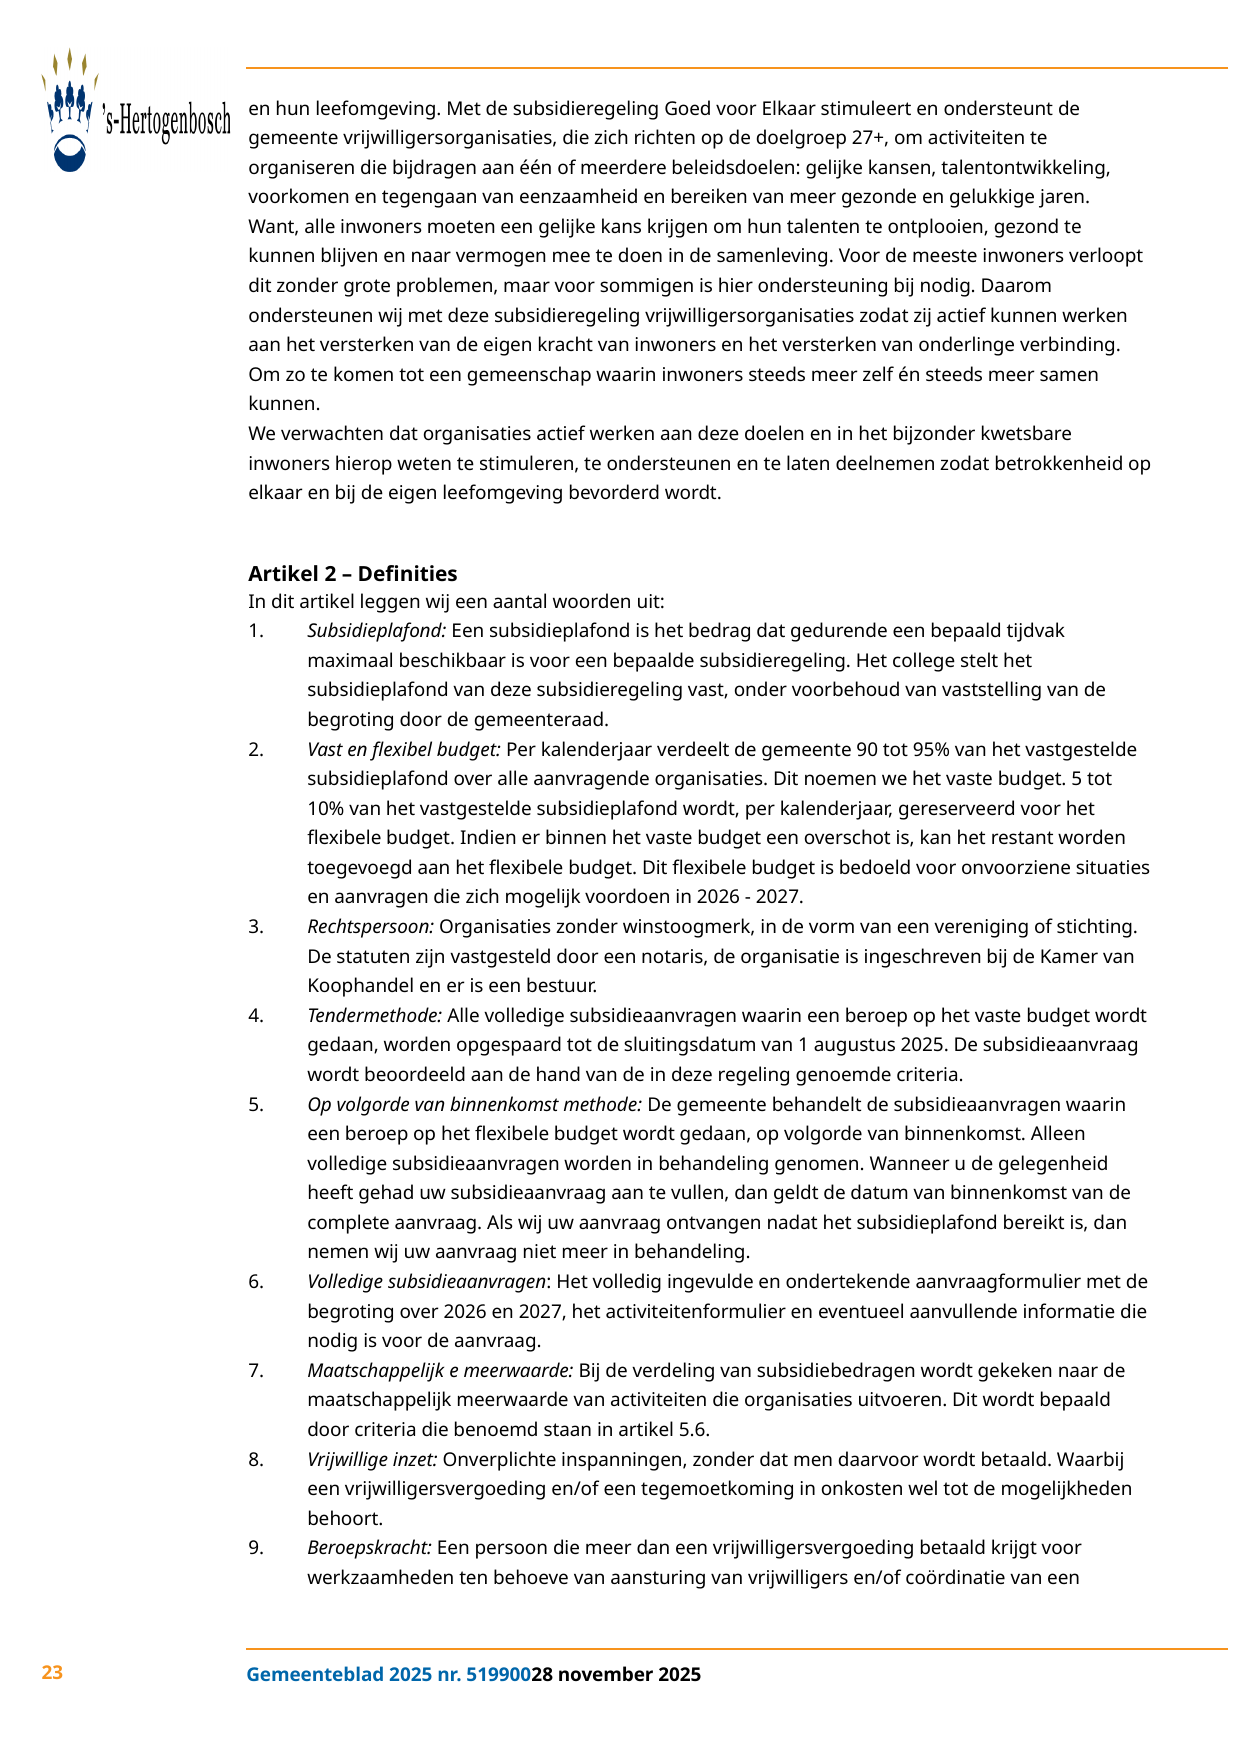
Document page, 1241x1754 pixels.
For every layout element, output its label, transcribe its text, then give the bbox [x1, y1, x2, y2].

list Beroepskracht: Een persoon die meer dan een vrijwilligersvergoeding betaald krijgt voor werkzaamheden ten behoeve van aansturing van vrijwilligers en/of coördinatie van een [248, 1534, 1152, 1590]
list Op volgorde van binnenkomst methode: De gemeente behandelt de subsidieaanvragen waarin een beroep op het flexibele budget wordt gedaan, op volgorde van binnenkomst. Alleen volledige subsidieaanvragen worden in behandeling genomen. Wanneer u de gelegenheid heeft gehad uw subsidieaanvraag aan te vullen, dan geldt de datum van binnenkomst van de complete aanvraag. Als wij uw aanvraag ontvangen nadat het subsidieplafond bereikt is, dan nemen wij uw aanvraag niet meer in behandeling. [248, 1091, 1152, 1264]
text We verwachten dat organisaties actief werken aan deze doelen en in het bijzonder kwetsbare inwoners hierop weten te stimuleren, te ondersteunen en te laten deelnemen zodat betrokkenheid op elkaar en bij de eigen leefomgeving bevorderd wordt. [248, 420, 1152, 505]
list Vrijwillige inzet: Onverplichte inspanningen, zonder dat men daarvoor wordt betaald. Waarbij een vrijwilligersvergoeding en/of een tegemoetkoming in onkosten wel tot de mogelijkheden behoort. [248, 1446, 1152, 1531]
list Vast en flexibel budget: Per kalenderjaar verdeelt de gemeente 90 tot 95% van het vastgestelde subsidieplafond over alle aanvragende organisaties. Dit noemen we het vaste budget. 5 tot 10% van het vastgestelde subsidieplafond wordt, per kalenderjaar, gereserveerd voor het flexibele budget. Indien er binnen het vaste budget een overschot is, kan het restant worden toegevoegd aan het flexibele budget. Dit flexibele budget is bedoeld voor onvoorziene situaties en aanvragen die zich mogelijk voordoen in 2026 - 2027. [248, 736, 1152, 909]
list Subsidieplafond: Een subsidieplafond is het bedrag dat gedurende een bepaald tijdvak maximaal beschikbaar is voor een bepaalde subsidieregeling. Het college stelt het subsidieplafond van deze subsidieregeling vast, onder voorbehoud van vaststelling van de begroting door de gemeenteraad. [248, 617, 1152, 732]
text In dit artikel leggen wij een aantal woorden uit: [248, 588, 1152, 613]
list Maatschappelijk e meerwaarde: Bij de verdeling van subsidiebedragen wordt gekeken naar de maatschappelijk meerwaarde van activiteiten die organisaties uitvoeren. Dit wordt bepaald door criteria die benoemd staan in artikel 5.6. [248, 1357, 1152, 1442]
list Tendermethode: Alle volledige subsidieaanvragen waarin een beroep op het vaste budget wordt gedaan, worden opgespaard tot de sluitingsdatum van 1 augustus 2025. De subsidieaanvraag wordt beoordeeld aan de hand van de in deze regeling genoemde criteria. [248, 1002, 1152, 1087]
text Want, alle inwoners moeten een gelijke kans krijgen om hun talenten te ontplooien, gezond te kunnen blijven en naar vermogen mee te doen in de samenleving. Voor de meeste inwoners verloopt dit zonder grote problemen, maar voor sommigen is hier ondersteuning bij nodig. Daarom ondersteunen wij met deze subsidieregeling vrijwilligersorganisaties zodat zij actief kunnen werken aan het versterken van de eigen kracht van inwoners en het versterken van onderlinge verbinding. Om zo te komen tot een gemeenschap waarin inwoners steeds meer zelf én steeds meer samen kunnen. [248, 213, 1152, 416]
text Artikel 2 – Definities [248, 559, 1152, 588]
picture [41, 47, 231, 172]
text en hun leefomgeving. Met de subsidieregeling Goed voor Elkaar stimuleert en ondersteunt de gemeente vrijwilligersorganisaties, die zich richten op de doelgroep 27+, om activiteiten te organiseren die bijdragen aan één of meerdere beleidsdoelen: gelijke kansen, talentontwikkeling, voorkomen en tegengaan van eenzaamheid en bereiken van meer gezonde en gelukkige jaren. [248, 95, 1152, 209]
list Rechtspersoon: Organisaties zonder winstoogmerk, in de vorm van een vereniging of stichting. De statuten zijn vastgesteld door een notaris, de organisatie is ingeschreven bij de Kamer van Koophandel en er is een bestuur. [248, 913, 1152, 998]
list Volledige subsidieaanvragen: Het volledig ingevulde en ondertekende aanvraagformulier met de begroting over 2026 en 2027, het activiteitenformulier en eventueel aanvullende informatie die nodig is voor de aanvraag. [248, 1268, 1152, 1353]
